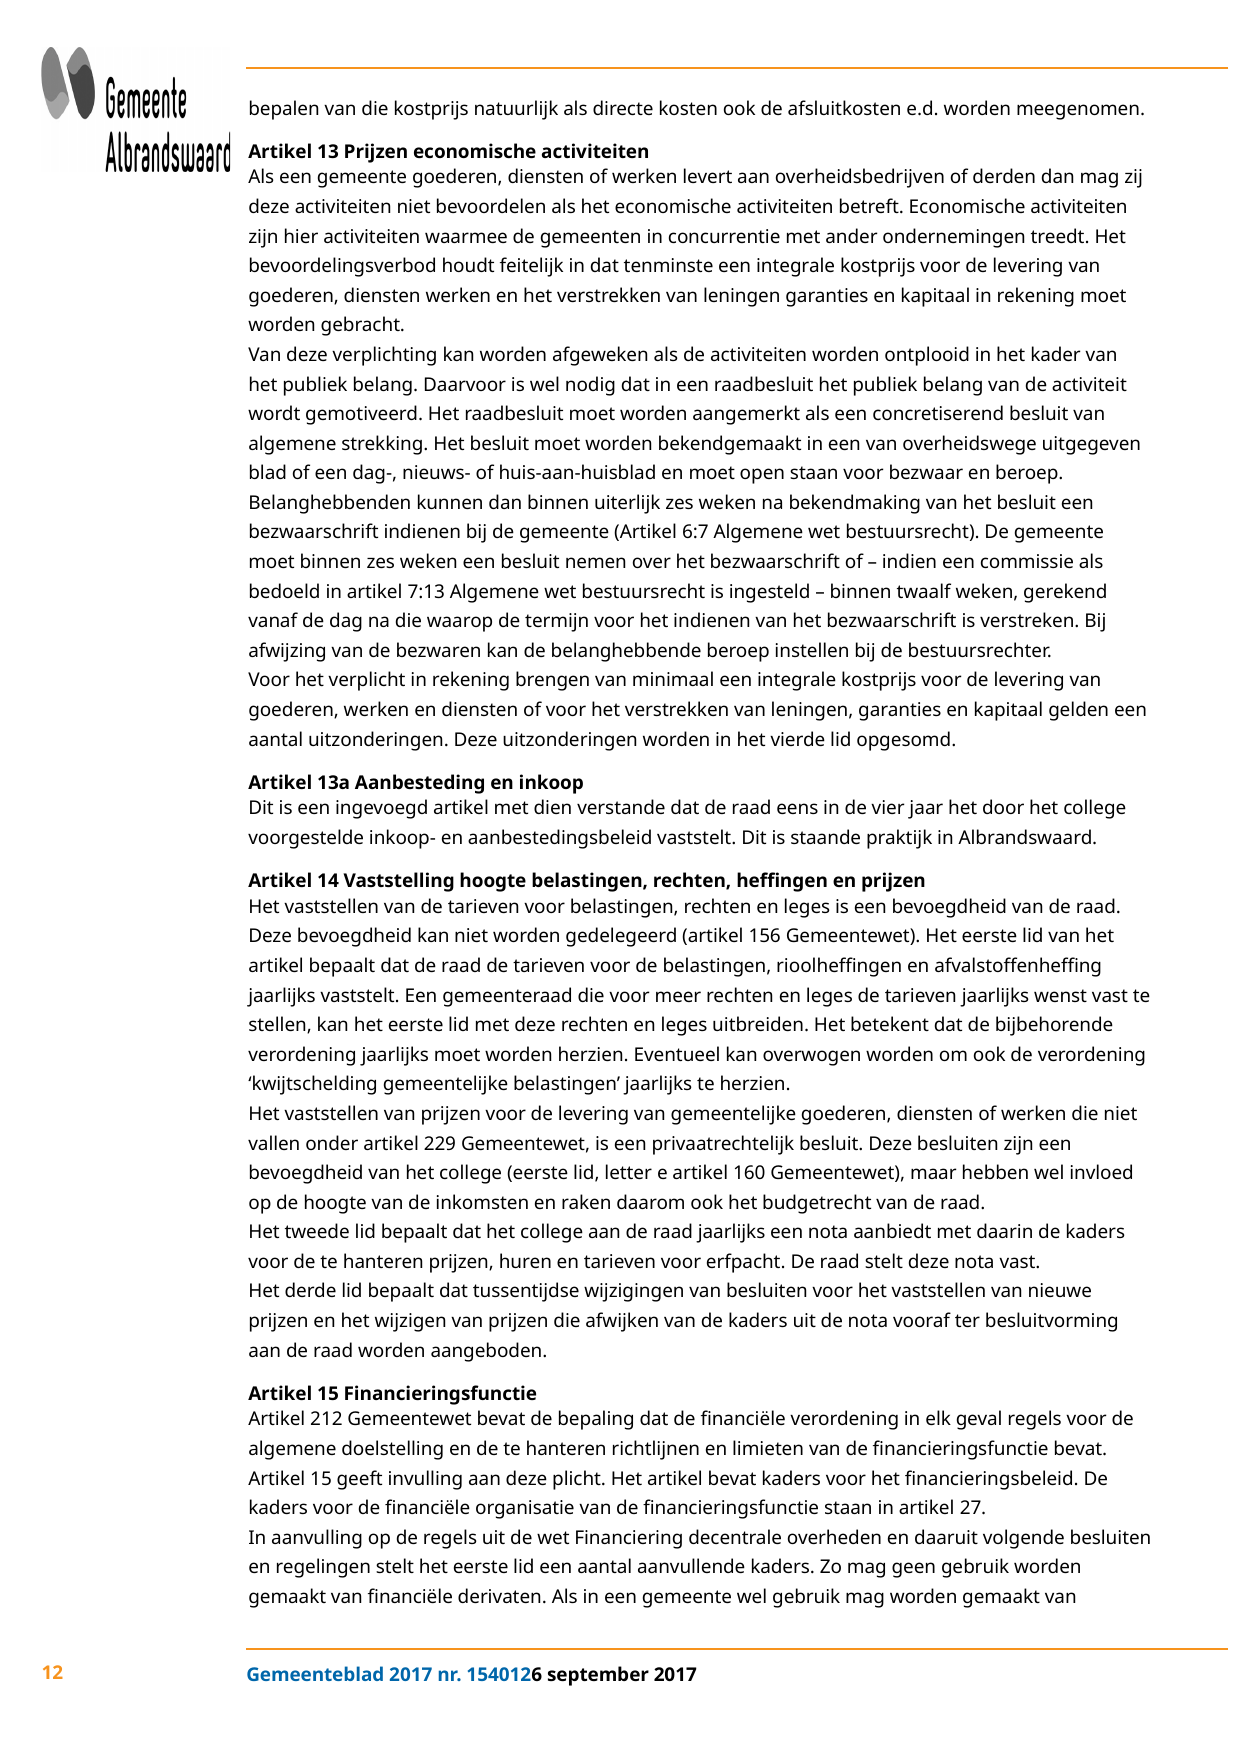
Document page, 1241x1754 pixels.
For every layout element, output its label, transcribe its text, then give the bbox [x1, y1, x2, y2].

text Artikel 13a Aanbesteding en inkoop [248, 769, 1152, 794]
text Het derde lid bepaalt dat tussentijdse wijzigingen van besluiten voor het vaststellen van nieuwe prijzen en het wijzigen van prijzen die afwijken van de kaders uit de nota vooraf ter besluitvorming aan de raad worden aangeboden. [248, 1278, 1152, 1362]
text Het vaststellen van prijzen voor de levering van gemeentelijke goederen, diensten of werken die niet vallen onder artikel 229 Gemeentewet, is een privaatrechtelijk besluit. Deze besluiten zijn een bevoegdheid van het college (eerste lid, letter e artikel 160 Gemeentewet), maar hebben wel invloed op de hoogte van de inkomsten en raken daarom ook het budgetrecht van de raad. [248, 1100, 1152, 1214]
text Het tweede lid bepaalt dat het college aan de raad jaarlijks een nota aanbiedt met daarin de kaders voor de te hanteren prijzen, huren en tarieven voor erfpacht. De raad stelt deze nota vast. [248, 1218, 1152, 1274]
text bepalen van die kostprijs natuurlijk als directe kosten ook de afsluitkosten e.d. worden meegenomen. [248, 95, 1152, 121]
text Artikel 15 Financieringsfunctie [248, 1380, 1152, 1406]
text Van deze verplichting kan worden afgeweken als de activiteiten worden ontplooid in het kader van het publiek belang. Daarvoor is wel nodig dat in een raadbesluit het publiek belang van de activiteit wordt gemotiveerd. Het raadbesluit moet worden aangemerkt als een concretiserend besluit van algemene strekking. Het besluit moet worden bekendgemaakt in een van overheidswege uitgegeven blad of een dag-, nieuws- of huis-aan-huisblad en moet open staan voor bezwaar en beroep. Belanghebbenden kunnen dan binnen uiterlijk zes weken na bekendmaking van het besluit een bezwaarschrift indienen bij de gemeente (Artikel 6:7 Algemene wet bestuursrecht). De gemeente moet binnen zes weken een besluit nemen over het bezwaarschrift of – indien een commissie als bedoeld in artikel 7:13 Algemene wet bestuursrecht is ingesteld – binnen twaalf weken, gerekend vanaf de dag na die waarop de termijn voor het indienen van het bezwaarschrift is verstreken. Bij afwijzing van de bezwaren kan de belanghebbende beroep instellen bij de bestuursrechter. [248, 341, 1152, 663]
text Artikel 14 Vaststelling hoogte belastingen, rechten, heffingen en prijzen [248, 867, 1152, 893]
text Het vaststellen van de tarieven voor belastingen, rechten en leges is een bevoegdheid van de raad. Deze bevoegdheid kan niet worden gedelegeerd (artikel 156 Gemeentewet). Het eerste lid van het artikel bepaalt dat de raad de tarieven voor de belastingen, rioolheffingen en afvalstoffenheffing jaarlijks vaststelt. Een gemeenteraad die voor meer rechten en leges de tarieven jaarlijks wenst vast te stellen, kan het eerste lid met deze rechten en leges uitbreiden. Het betekent dat de bijbehorende verordening jaarlijks moet worden herzien. Eventueel kan overwogen worden om ook de verordening ‘kwijtschelding gemeentelijke belastingen’ jaarlijks te herzien. [248, 893, 1152, 1096]
text Als een gemeente goederen, diensten of werken levert aan overheidsbedrijven of derden dan mag zij deze activiteiten niet bevoordelen als het economische activiteiten betreft. Economische activiteiten zijn hier activiteiten waarmee de gemeenten in concurrentie met ander ondernemingen treedt. Het bevoordelingsverbod houdt feitelijk in dat tenminste een integrale kostprijs voor de levering van goederen, diensten werken en het verstrekken van leningen garanties en kapitaal in rekening moet worden gebracht. [248, 164, 1152, 337]
text Voor het verplicht in rekening brengen van minimaal een integrale kostprijs voor de levering van goederen, werken en diensten of voor het verstrekken van leningen, garanties en kapitaal gelden een aantal uitzonderingen. Deze uitzonderingen worden in het vierde lid opgesomd. [248, 667, 1152, 751]
picture [41, 47, 231, 172]
text In aanvulling op de regels uit de wet Financiering decentrale overheden en daaruit volgende besluiten en regelingen stelt het eerste lid een aantal aanvullende kaders. Zo mag geen gebruik worden gemaakt van financiële derivaten. Als in een gemeente wel gebruik mag worden gemaakt van [248, 1524, 1152, 1609]
text Artikel 13 Prijzen economische activiteiten [248, 138, 1152, 164]
text Artikel 212 Gemeentewet bevat de bepaling dat de financiële verordening in elk geval regels voor de algemene doelstelling en de te hanteren richtlijnen en limieten van de financieringsfunctie bevat. Artikel 15 geeft invulling aan deze plicht. Het artikel bevat kaders voor het financieringsbeleid. De kaders voor de financiële organisatie van de financieringsfunctie staan in artikel 27. [248, 1406, 1152, 1520]
text Dit is een ingevoegd artikel met dien verstande dat de raad eens in de vier jaar het door het college voorgestelde inkoop- en aanbestedingsbeleid vaststelt. Dit is staande praktijk in Albrandswaard. [248, 794, 1152, 850]
